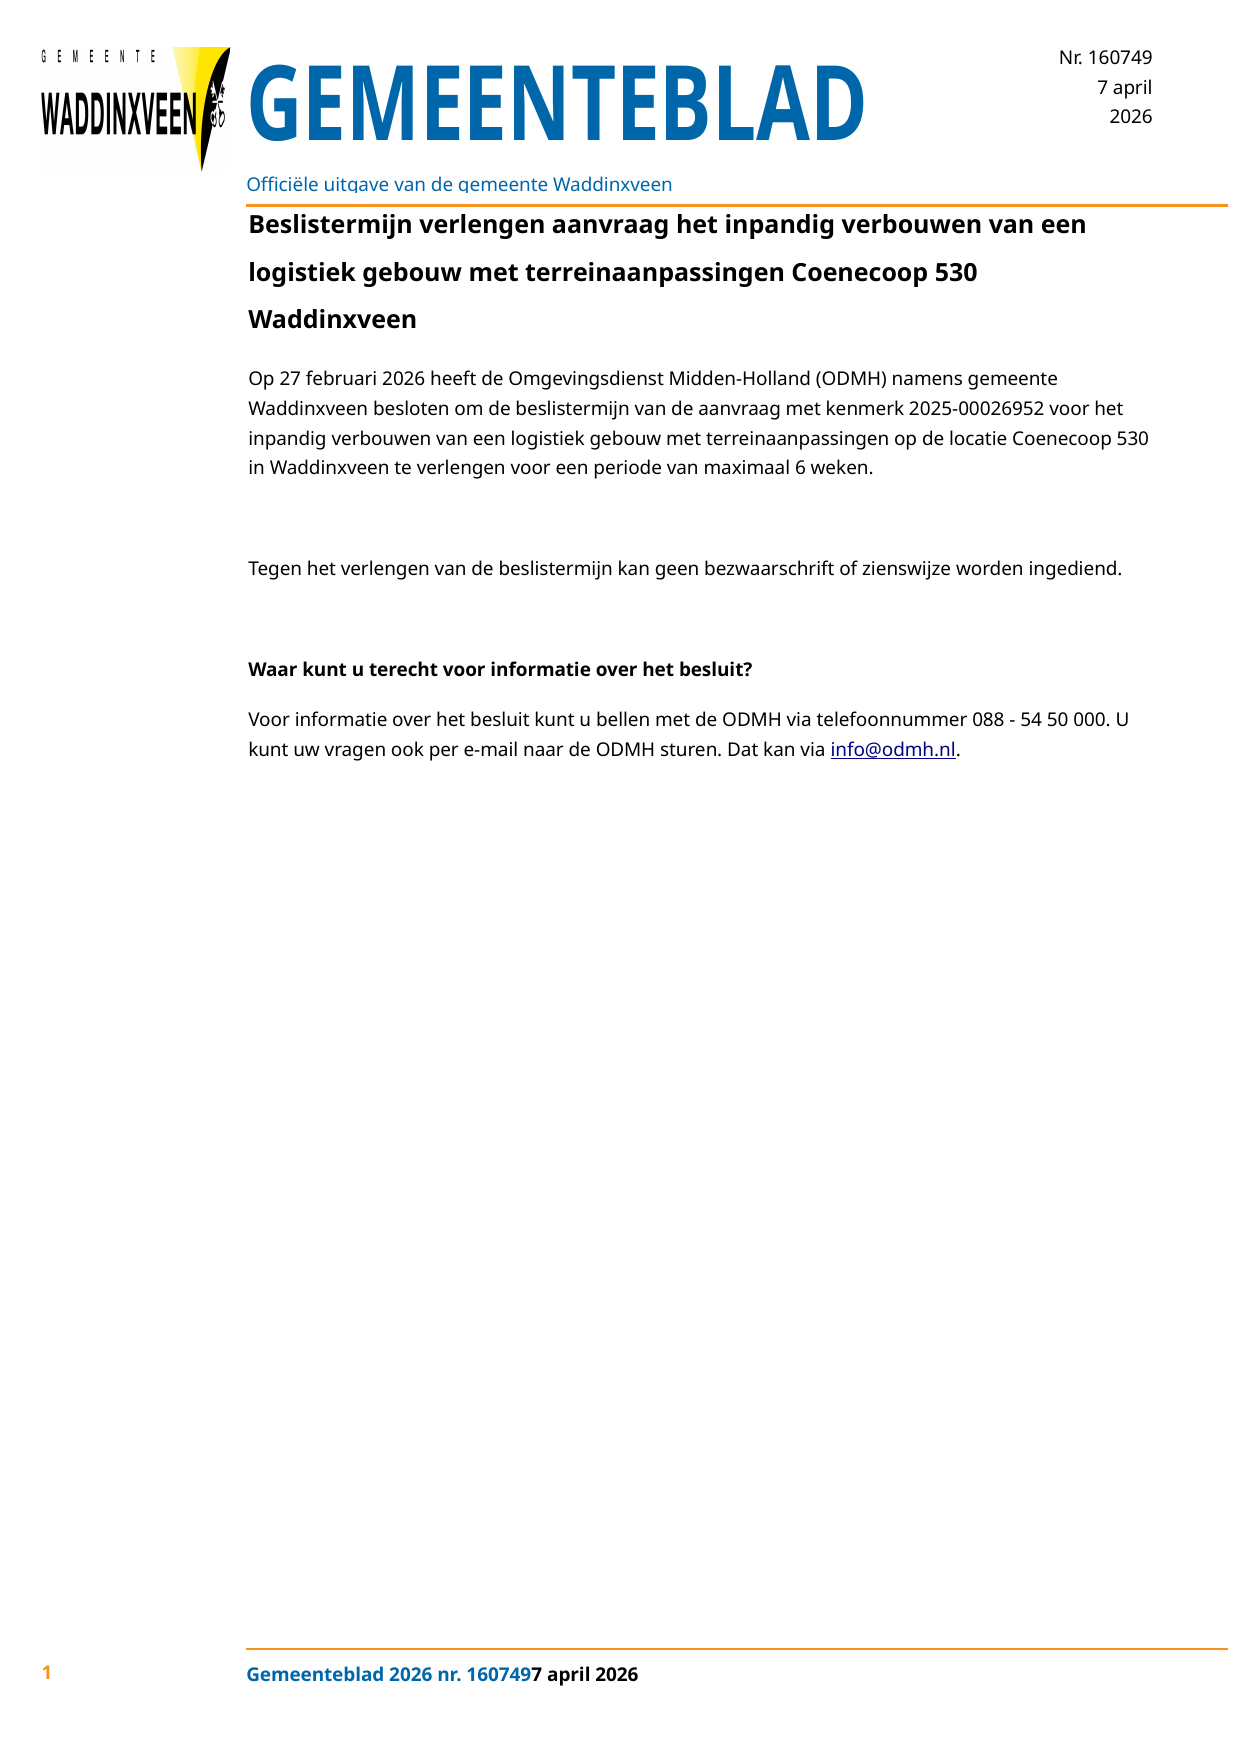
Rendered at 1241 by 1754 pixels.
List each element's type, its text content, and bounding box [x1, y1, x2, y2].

text Beslistermijn verlengen aanvraag het inpandig verbouwen van een logistiek gebouw met terreinaanpassingen Coenecoop 530 Waddinxveen [248, 207, 1152, 336]
text Op 27 februari 2026 heeft de Omgevingsdienst Midden-Holland (ODMH) namens gemeente Waddinxveen besloten om de beslistermijn van de aanvraag met kenmerk 2025-00026952 voor het inpandig verbouwen van een logistiek gebouw met terreinaanpassingen op de locatie Coenecoop 530 in Waddinxveen te verlengen voor een periode van maximaal 6 weken. [248, 366, 1152, 480]
text Waar kunt u terecht voor informatie over het besluit? [248, 656, 1152, 682]
picture [41, 47, 231, 172]
text Tegen het verlengen van de beslistermijn kan geen bezwaarschrift of zienswijze worden ingediend. [248, 555, 1152, 581]
text Voor informatie over het besluit kunt u bellen met de ODMH via telefoonnummer 088 - 54 50 000. U kunt uw vragen ook per e-mail naar de ODMH sturen. Dat kan via info@odmh.nl. [248, 706, 1152, 762]
